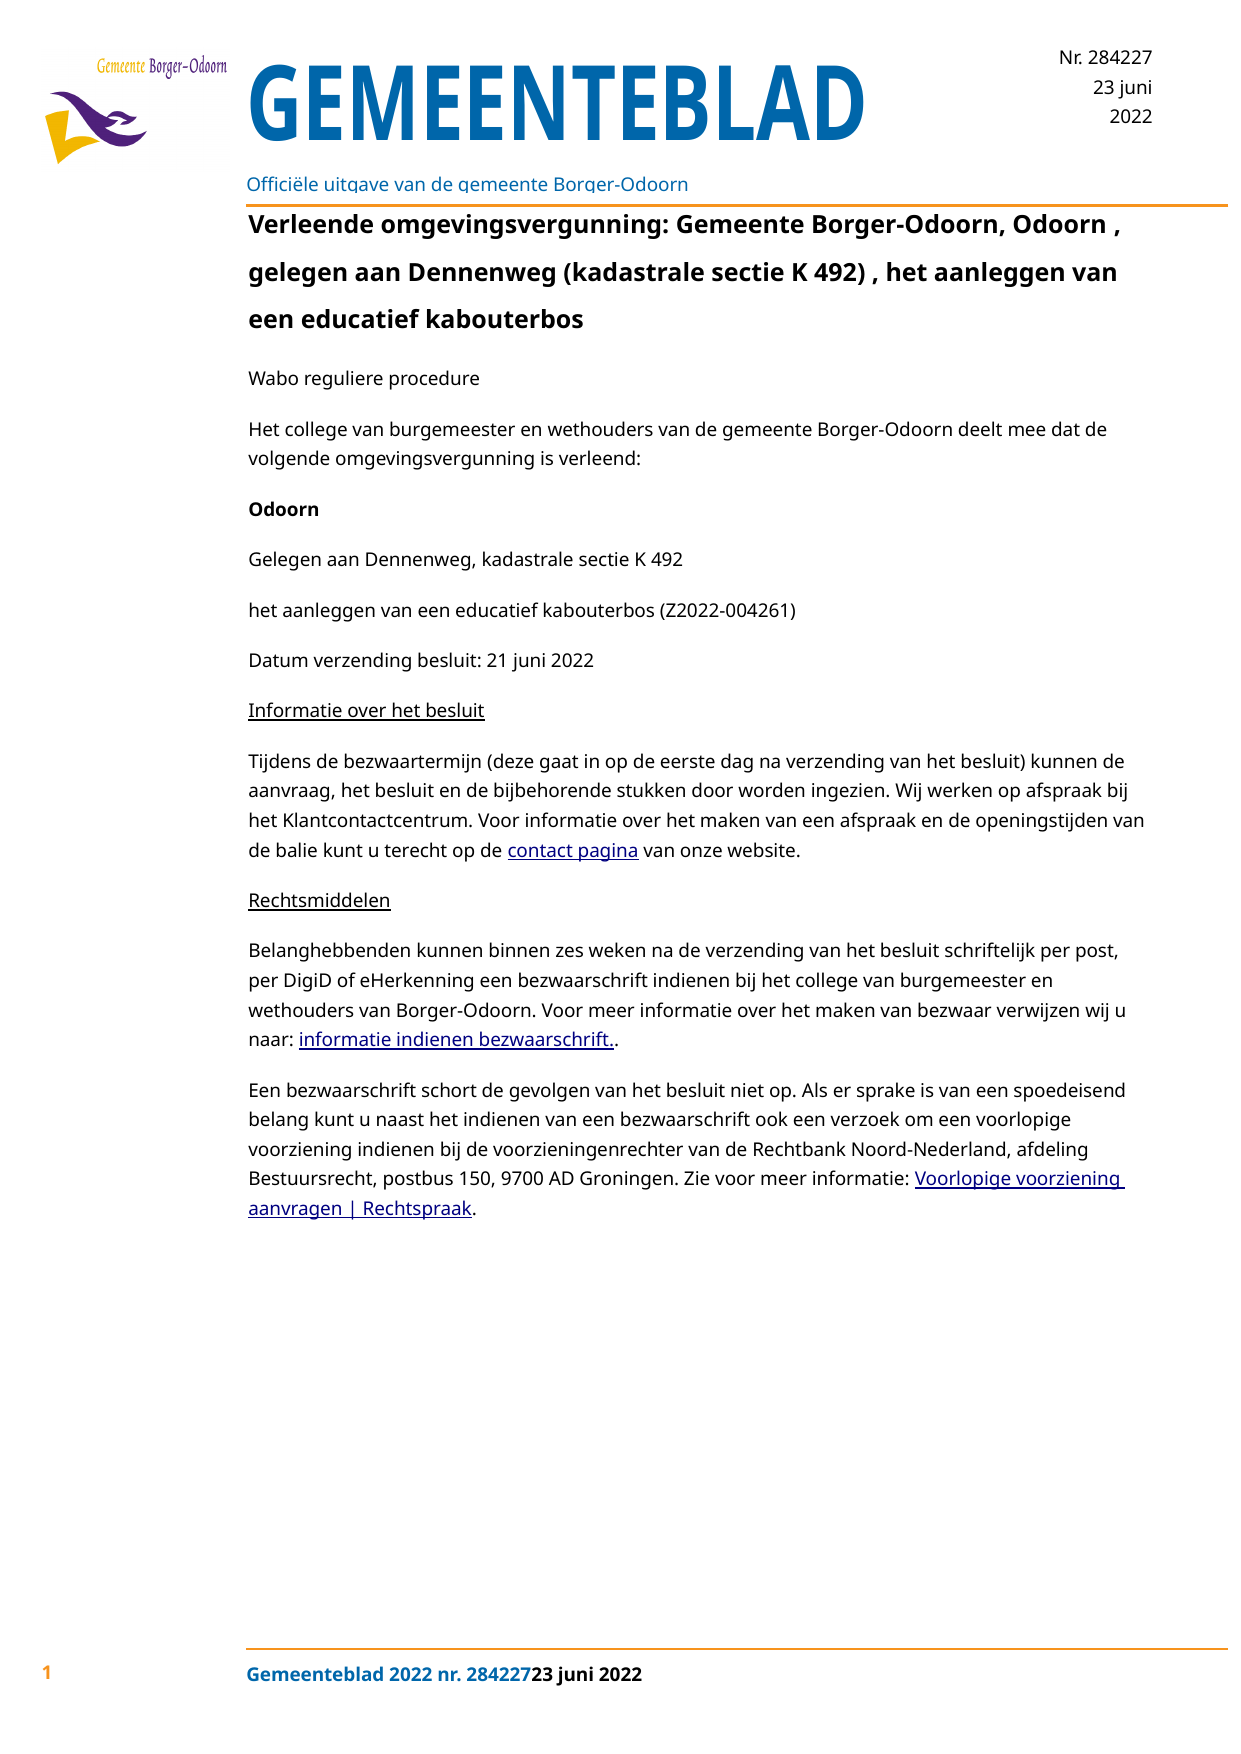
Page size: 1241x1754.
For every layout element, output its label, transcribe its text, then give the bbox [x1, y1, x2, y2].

text Wabo reguliere procedure [248, 366, 1152, 391]
text Belanghebbenden kunnen binnen zes weken na de verzending van het besluit schriftelijk per post, per DigiD of eHerkenning een bezwaarschrift indienen bij het college van burgemeester en wethouders van Borger-Odoorn. Voor meer informatie over het maken van bezwaar verwijzen wij u naar: informatie indienen bezwaarschrift.. [248, 938, 1152, 1052]
text Gelegen aan Dennenweg, kadastrale sectie K 492 [248, 546, 1152, 572]
text Tijdens de bezwaartermijn (deze gaat in op de eerste dag na verzending van het besluit) kunnen de aanvraag, het besluit en de bijbehorende stukken door worden ingezien. Wij werken op afspraak bij het Klantcontactcentrum. Voor informatie over het maken van een afspraak en de openingstijden van de balie kunt u terecht op de contact pagina van onze website. [248, 748, 1152, 862]
text Het college van burgemeester en wethouders van de gemeente Borger-Odoorn deelt mee dat de volgende omgevingsvergunning is verleend: [248, 416, 1152, 471]
text Datum verzending besluit: 21 juni 2022 [248, 647, 1152, 673]
text Rechtsmiddelen [248, 887, 1152, 913]
text Verleende omgevingsvergunning: Gemeente Borger-Odoorn, Odoorn , gelegen aan Dennenweg (kadastrale sectie K 492) , het aanleggen van een educatief kabouterbos [248, 207, 1152, 336]
text het aanleggen van een educatief kabouterbos (Z2022-004261) [248, 597, 1152, 622]
picture [41, 47, 231, 172]
text Informatie over het besluit [248, 698, 1152, 723]
text Een bezwaarschrift schort de gevolgen van het besluit niet op. Als er sprake is van een spoedeisend belang kunt u naast het indienen van een bezwaarschrift ook een verzoek om een voorlopige voorziening indienen bij de voorzieningenrechter van de Rechtbank Noord-Nederland, afdeling Bestuursrecht, postbus 150, 9700 AD Groningen. Zie voor meer informatie: Voorlopige voorziening aanvragen | Rechtspraak. [248, 1077, 1152, 1221]
text Odoorn [248, 496, 1152, 522]
